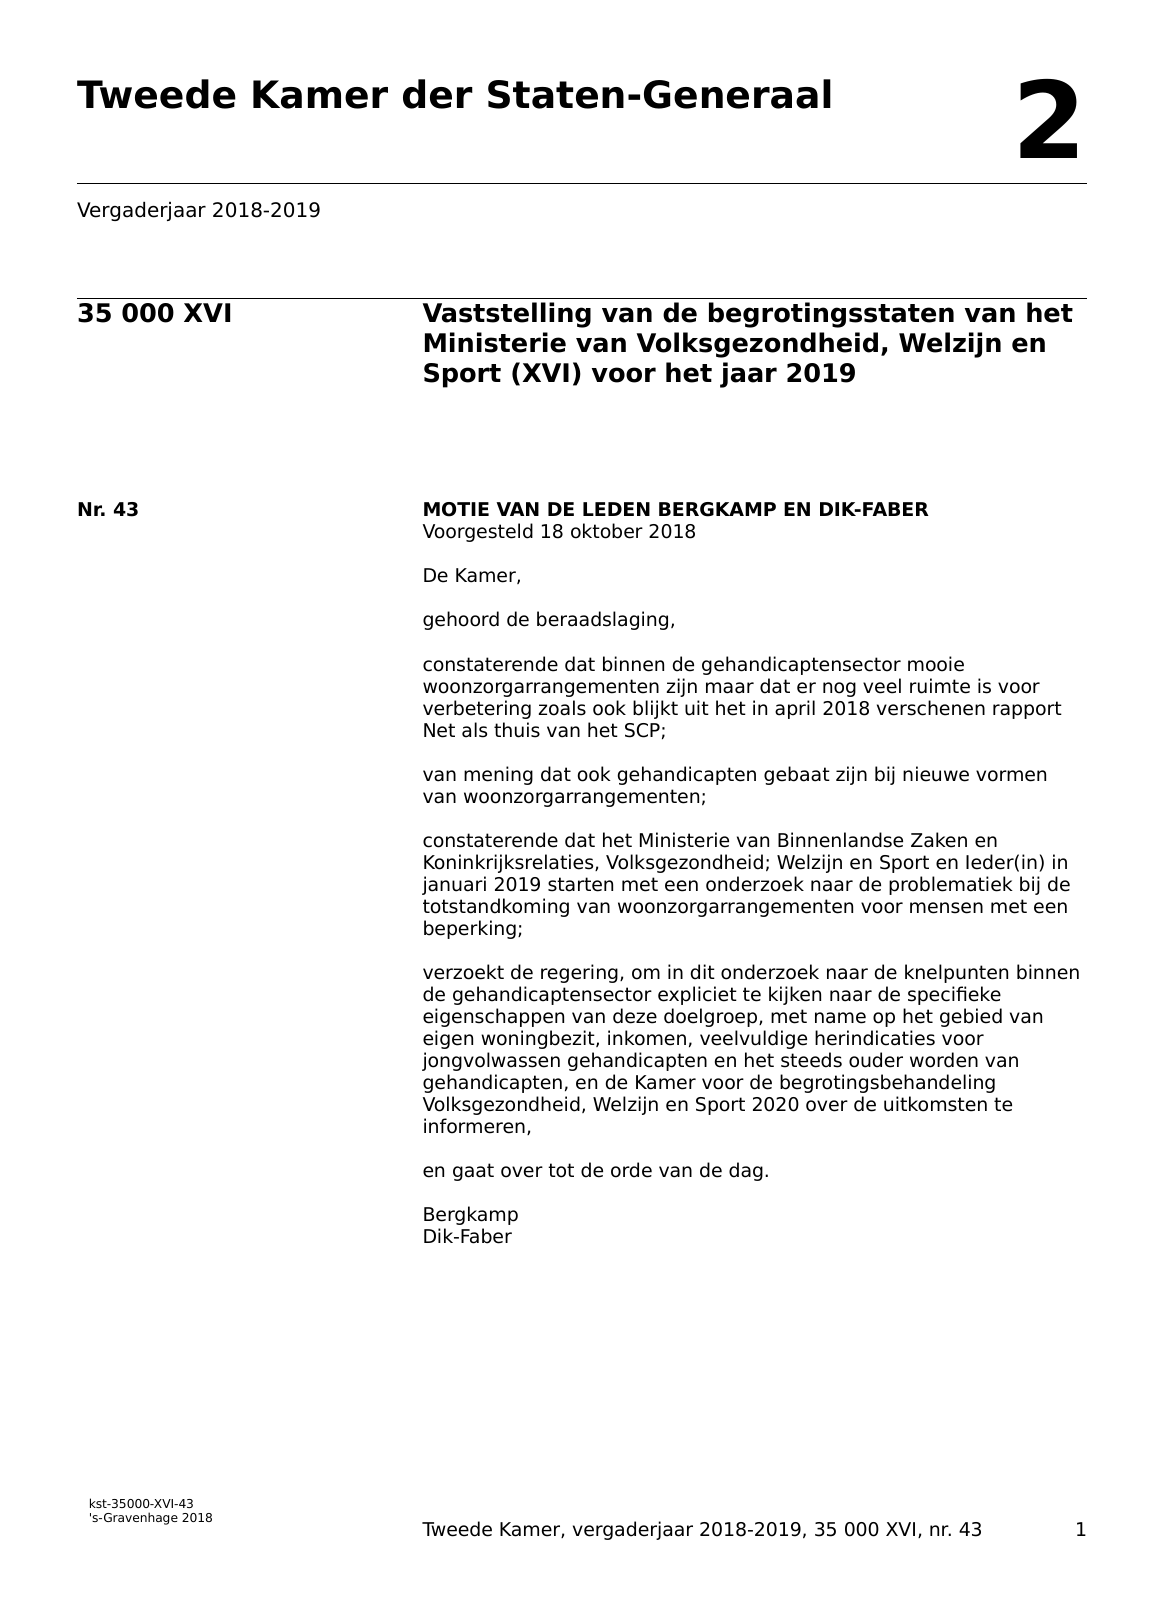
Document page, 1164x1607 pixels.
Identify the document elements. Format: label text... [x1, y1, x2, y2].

text van mening dat ook gehandicapten gebaat zijn bij nieuwe vormen van woonzorgarrangementen; [422, 764, 1087, 808]
text 's-Gravenhage 2018 [88, 1511, 323, 1525]
text Dik-Faber [422, 1226, 1087, 1248]
table_cell Vergaderjaar 2018-2019 [77, 184, 1087, 298]
text constaterende dat binnen de gehandicaptensector mooie woonzorgarrangementen zijn maar dat er nog veel ruimte is voor verbetering zoals ook blijkt uit het in april 2018 verschenen rapport Net als thuis van het SCP; [422, 653, 1087, 741]
table_header Tweede Kamer der Staten-Generaal [77, 59, 886, 183]
text Voorgesteld 18 oktober 2018 [422, 521, 1087, 543]
text gehoord de beraadslaging, [422, 609, 1087, 631]
text en gaat over tot de orde van de dag. [422, 1160, 1087, 1182]
text constaterende dat het Ministerie van Binnenlandse Zaken en Koninkrijksrelaties, Volksgezondheid; Welzijn en Sport en Ieder(in) in januari 2019 starten met een onderzoek naar de problematiek bij de totstandkoming van woonzorgarrangementen voor mensen met een beperking; [422, 830, 1087, 940]
subtitle Nr. 43 MOTIE VAN DE LEDEN BERGKAMP EN DIK-FABER [77, 499, 1087, 521]
text Bergkamp [422, 1204, 1087, 1226]
subtitle 35 000 XVI Vaststelling van de begrotingsstaten van het Ministerie van Volksgezondheid, Welzijn en Sport (XVI) voor het jaar 2019 [77, 299, 1087, 388]
text De Kamer, [422, 565, 1087, 587]
table_header 2 [886, 59, 1087, 183]
text verzoekt de regering, om in dit onderzoek naar de knelpunten binnen de gehandicaptensector expliciet te kijken naar de specifieke eigenschappen van deze doelgroep, met name op het gebied van eigen woningbezit, inkomen, veelvuldige herindicaties voor jongvolwassen gehandicapten en het steeds ouder worden van gehandicapten, en de Kamer voor de begrotingsbehandeling Volksgezondheid, Welzijn en Sport 2020 over de uitkomsten te informeren, [422, 962, 1087, 1138]
text kst-35000-XVI-43 [88, 1497, 323, 1511]
